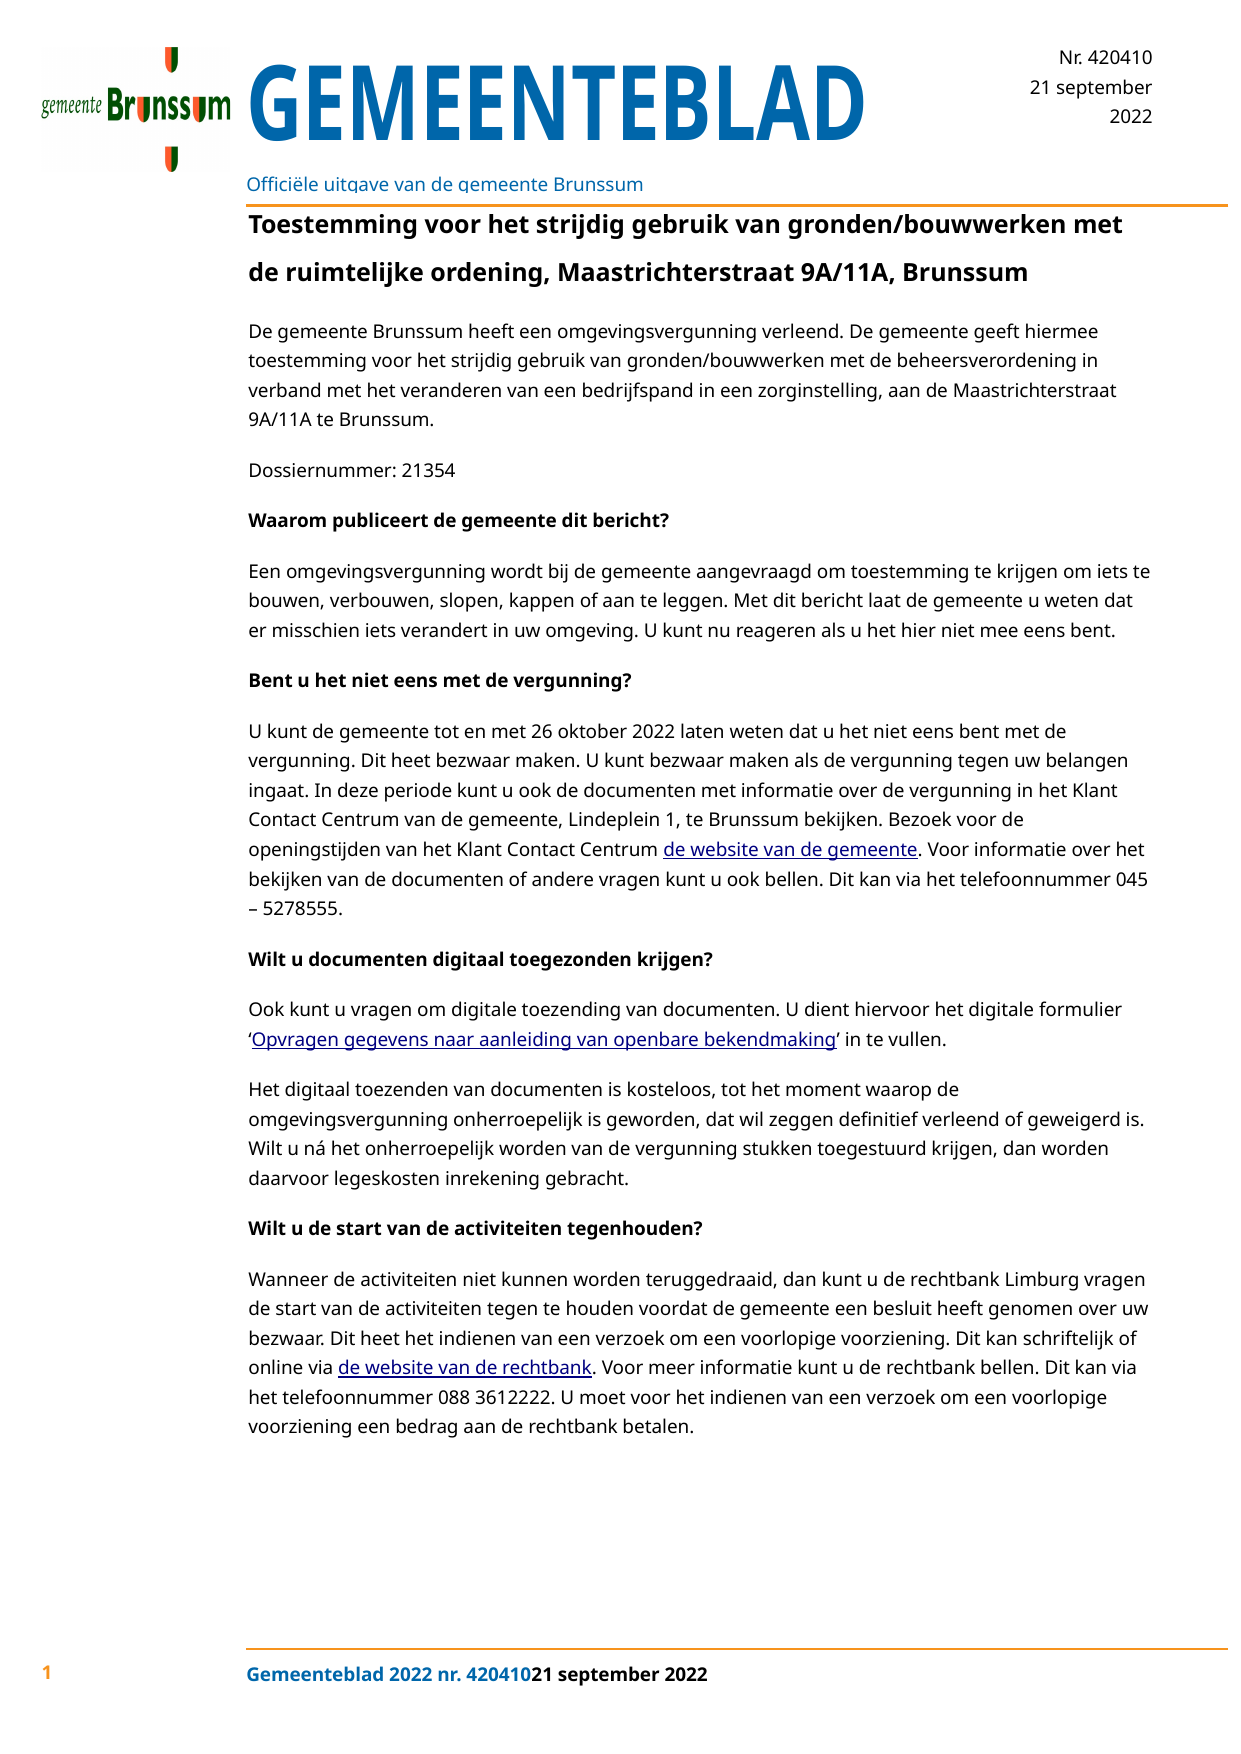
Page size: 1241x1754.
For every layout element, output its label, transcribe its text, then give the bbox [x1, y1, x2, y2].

text Toestemming voor het strijdig gebruik van gronden/bouwwerken met de ruimtelijke ordening, Maastrichterstraat 9A/11A, Brunssum [248, 207, 1152, 288]
text Een omgevingsvergunning wordt bij de gemeente aangevraagd om toestemming te krijgen om iets te bouwen, verbouwen, slopen, kappen of aan te leggen. Met dit bericht laat de gemeente u weten dat er misschien iets verandert in uw omgeving. U kunt nu reageren als u het hier niet mee eens bent. [248, 558, 1152, 643]
text U kunt de gemeente tot en met 26 oktober 2022 laten weten dat u het niet eens bent met de vergunning. Dit heet bezwaar maken. U kunt bezwaar maken als de vergunning tegen uw belangen ingaat. In deze periode kunt u ook de documenten met informatie over de vergunning in het Klant Contact Centrum van de gemeente, Lindeplein 1, te Brunssum bekijken. Bezoek voor de openingstijden van het Klant Contact Centrum de website van de gemeente. Voor informatie over het bekijken van de documenten of andere vragen kunt u ook bellen. Dit kan via het telefoonnummer 045 – 5278555. [248, 718, 1152, 921]
text Wilt u documenten digitaal toegezonden krijgen? [248, 946, 1152, 972]
text Ook kunt u vragen om digitale toezending van documenten. U dient hiervoor het digitale formulier ‘Opvragen gegevens naar aanleiding van openbare bekendmaking’ in te vullen. [248, 996, 1152, 1052]
text Dossiernummer: 21354 [248, 457, 1152, 483]
text Bent u het niet eens met de vergunning? [248, 667, 1152, 693]
text Wilt u de start van de activiteiten tegenhouden? [248, 1215, 1152, 1241]
picture [41, 47, 231, 172]
text Het digitaal toezenden van documenten is kosteloos, tot het moment waarop de omgevingsvergunning onherroepelijk is geworden, dat wil zeggen definitief verleend of geweigerd is. Wilt u ná het onherroepelijk worden van de vergunning stukken toegestuurd krijgen, dan worden daarvoor legeskosten inrekening gebracht. [248, 1076, 1152, 1191]
text De gemeente Brunssum heeft een omgevingsvergunning verleend. De gemeente geeft hiermee toestemming voor het strijdig gebruik van gronden/bouwwerken met de beheersverordening in verband met het veranderen van een bedrijfspand in een zorginstelling, aan de Maastrichterstraat 9A/11A te Brunssum. [248, 318, 1152, 432]
text Waarom publiceert de gemeente dit bericht? [248, 507, 1152, 533]
text Wanneer de activiteiten niet kunnen worden teruggedraaid, dan kunt u de rechtbank Limburg vragen de start van de activiteiten tegen te houden voordat de gemeente een besluit heeft genomen over uw bezwaar. Dit heet het indienen van een verzoek om een voorlopige voorziening. Dit kan schriftelijk of online via de website van de rechtbank. Voor meer informatie kunt u de rechtbank bellen. Dit kan via het telefoonnummer 088 3612222. U moet voor het indienen van een verzoek om een voorlopige voorziening een bedrag aan de rechtbank betalen. [248, 1266, 1152, 1439]
